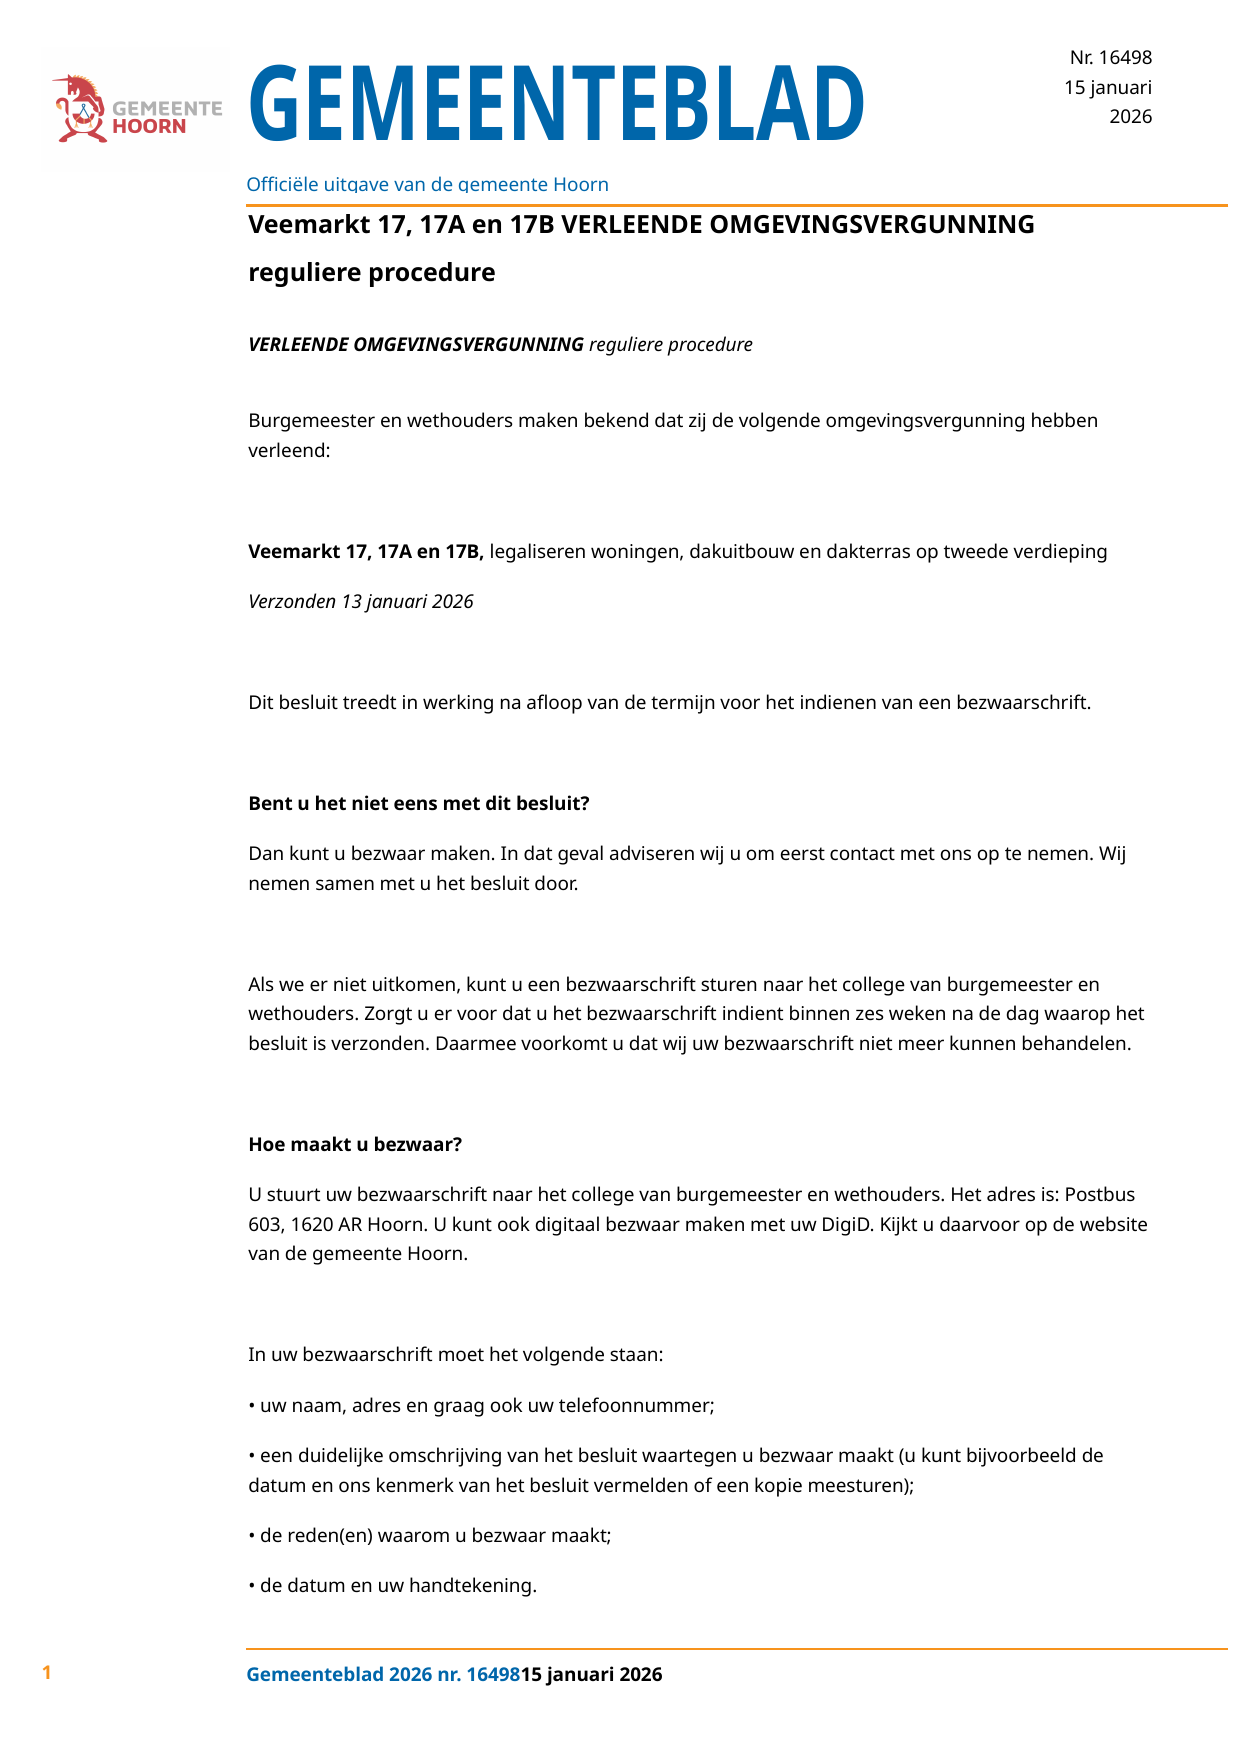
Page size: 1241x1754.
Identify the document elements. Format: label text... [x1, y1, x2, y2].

text Dit besluit treedt in werking na afloop van de termijn voor het indienen van een bezwaarschrift. [248, 689, 1152, 715]
text Burgemeester en wethouders maken bekend dat zij de volgende omgevingsvergunning hebben verleend: [248, 408, 1152, 463]
text VERLEENDE OMGEVINGSVERGUNNING reguliere procedure [248, 331, 1152, 357]
text U stuurt uw bezwaarschrift naar het college van burgemeester en wethouders. Het adres is: Postbus 603, 1620 AR Hoorn. U kunt ook digitaal bezwaar maken met uw DigiD. Kijkt u daarvoor op de website van de gemeente Hoorn. [248, 1181, 1152, 1266]
text • de datum en uw handtekening. [248, 1573, 1152, 1598]
text • een duidelijke omschrijving van het besluit waartegen u bezwaar maakt (u kunt bijvoorbeeld de datum en ons kenmerk van het besluit vermelden of een kopie meesturen); [248, 1442, 1152, 1497]
text Veemarkt 17, 17A en 17B VERLEENDE OMGEVINGSVERGUNNING reguliere procedure [248, 207, 1152, 288]
text Hoe maakt u bezwaar? [248, 1131, 1152, 1157]
text Dan kunt u bezwaar maken. In dat geval adviseren wij u om eerst contact met ons op te nemen. Wij nemen samen met u het besluit door. [248, 841, 1152, 896]
text Veemarkt 17, 17A en 17B, legaliseren woningen, dakuitbouw en dakterras op tweede verdieping [248, 538, 1152, 564]
text In uw bezwaarschrift moet het volgende staan: [248, 1341, 1152, 1367]
picture [41, 47, 231, 172]
text Verzonden 13 januari 2026 [248, 588, 1152, 614]
text • de reden(en) waarom u bezwaar maakt; [248, 1522, 1152, 1548]
text Bent u het niet eens met dit besluit? [248, 790, 1152, 816]
text Als we er niet uitkomen, kunt u een bezwaarschrift sturen naar het college van burgemeester en wethouders. Zorgt u er voor dat u het bezwaarschrift indient binnen zes weken na de dag waarop het besluit is verzonden. Daarmee voorkomt u dat wij uw bezwaarschrift niet meer kunnen behandelen. [248, 971, 1152, 1056]
text • uw naam, adres en graag ook uw telefoonnummer; [248, 1392, 1152, 1417]
